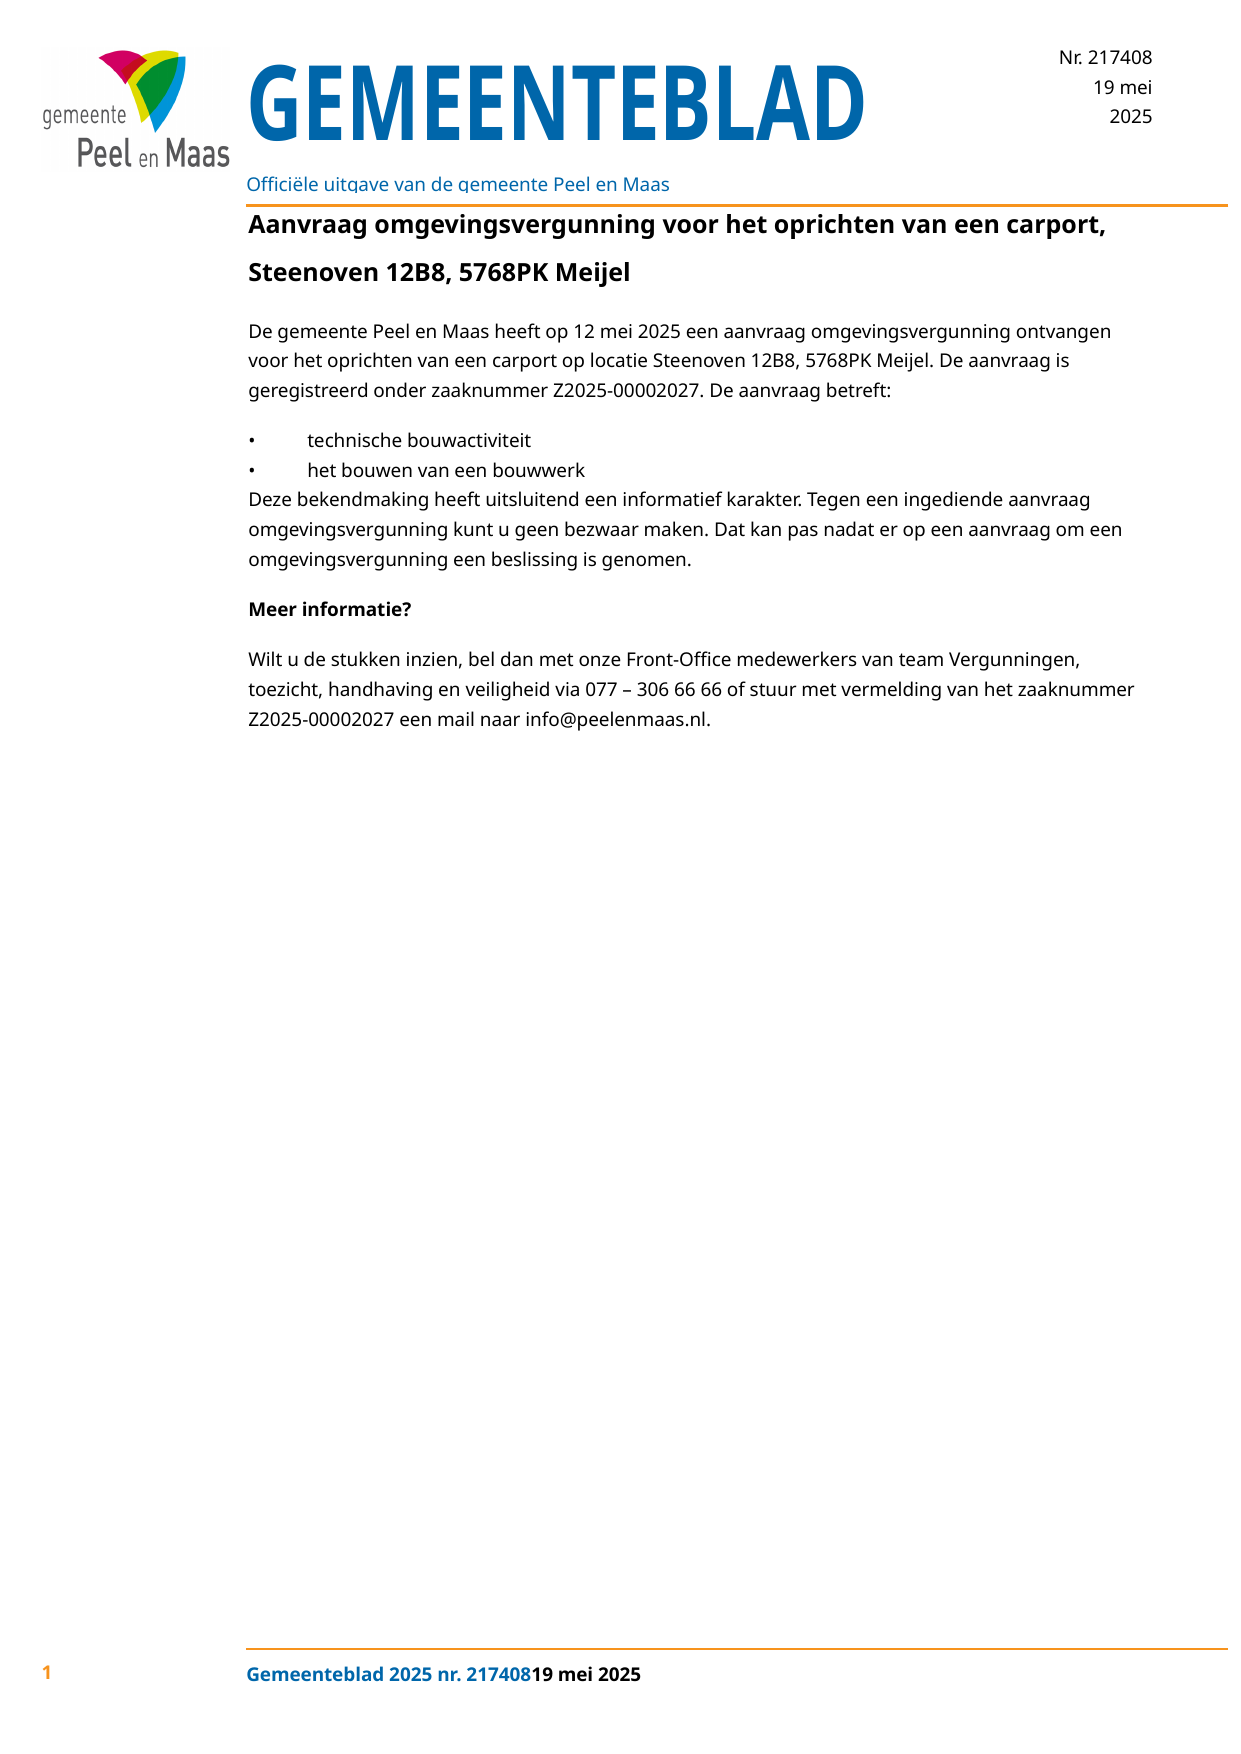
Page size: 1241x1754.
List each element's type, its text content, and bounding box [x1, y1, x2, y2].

text Deze bekendmaking heeft uitsluitend een informatief karakter. Tegen een ingediende aanvraag omgevingsvergunning kunt u geen bezwaar maken. Dat kan pas nadat er op een aanvraag om een omgevingsvergunning een beslissing is genomen. [248, 487, 1152, 572]
text De gemeente Peel en Maas heeft op 12 mei 2025 een aanvraag omgevingsvergunning ontvangen voor het oprichten van een carport op locatie Steenoven 12B8, 5768PK Meijel. De aanvraag is geregistreerd onder zaaknummer Z2025-00002027. De aanvraag betreft: [248, 318, 1152, 403]
picture [41, 47, 231, 172]
text Wilt u de stukken inzien, bel dan met onze Front-Office medewerkers van team Vergunningen, toezicht, handhaving en veiligheid via 077 – 306 66 66 of stuur met vermelding van het zaaknummer Z2025-00002027 een mail naar info@peelenmaas.nl. [248, 647, 1152, 732]
text Aanvraag omgevingsvergunning voor het oprichten van een carport, Steenoven 12B8, 5768PK Meijel [248, 207, 1152, 288]
text Meer informatie? [248, 596, 1152, 622]
list technische bouwactiviteit [248, 427, 1152, 453]
list het bouwen van een bouwwerk [248, 457, 1152, 483]
